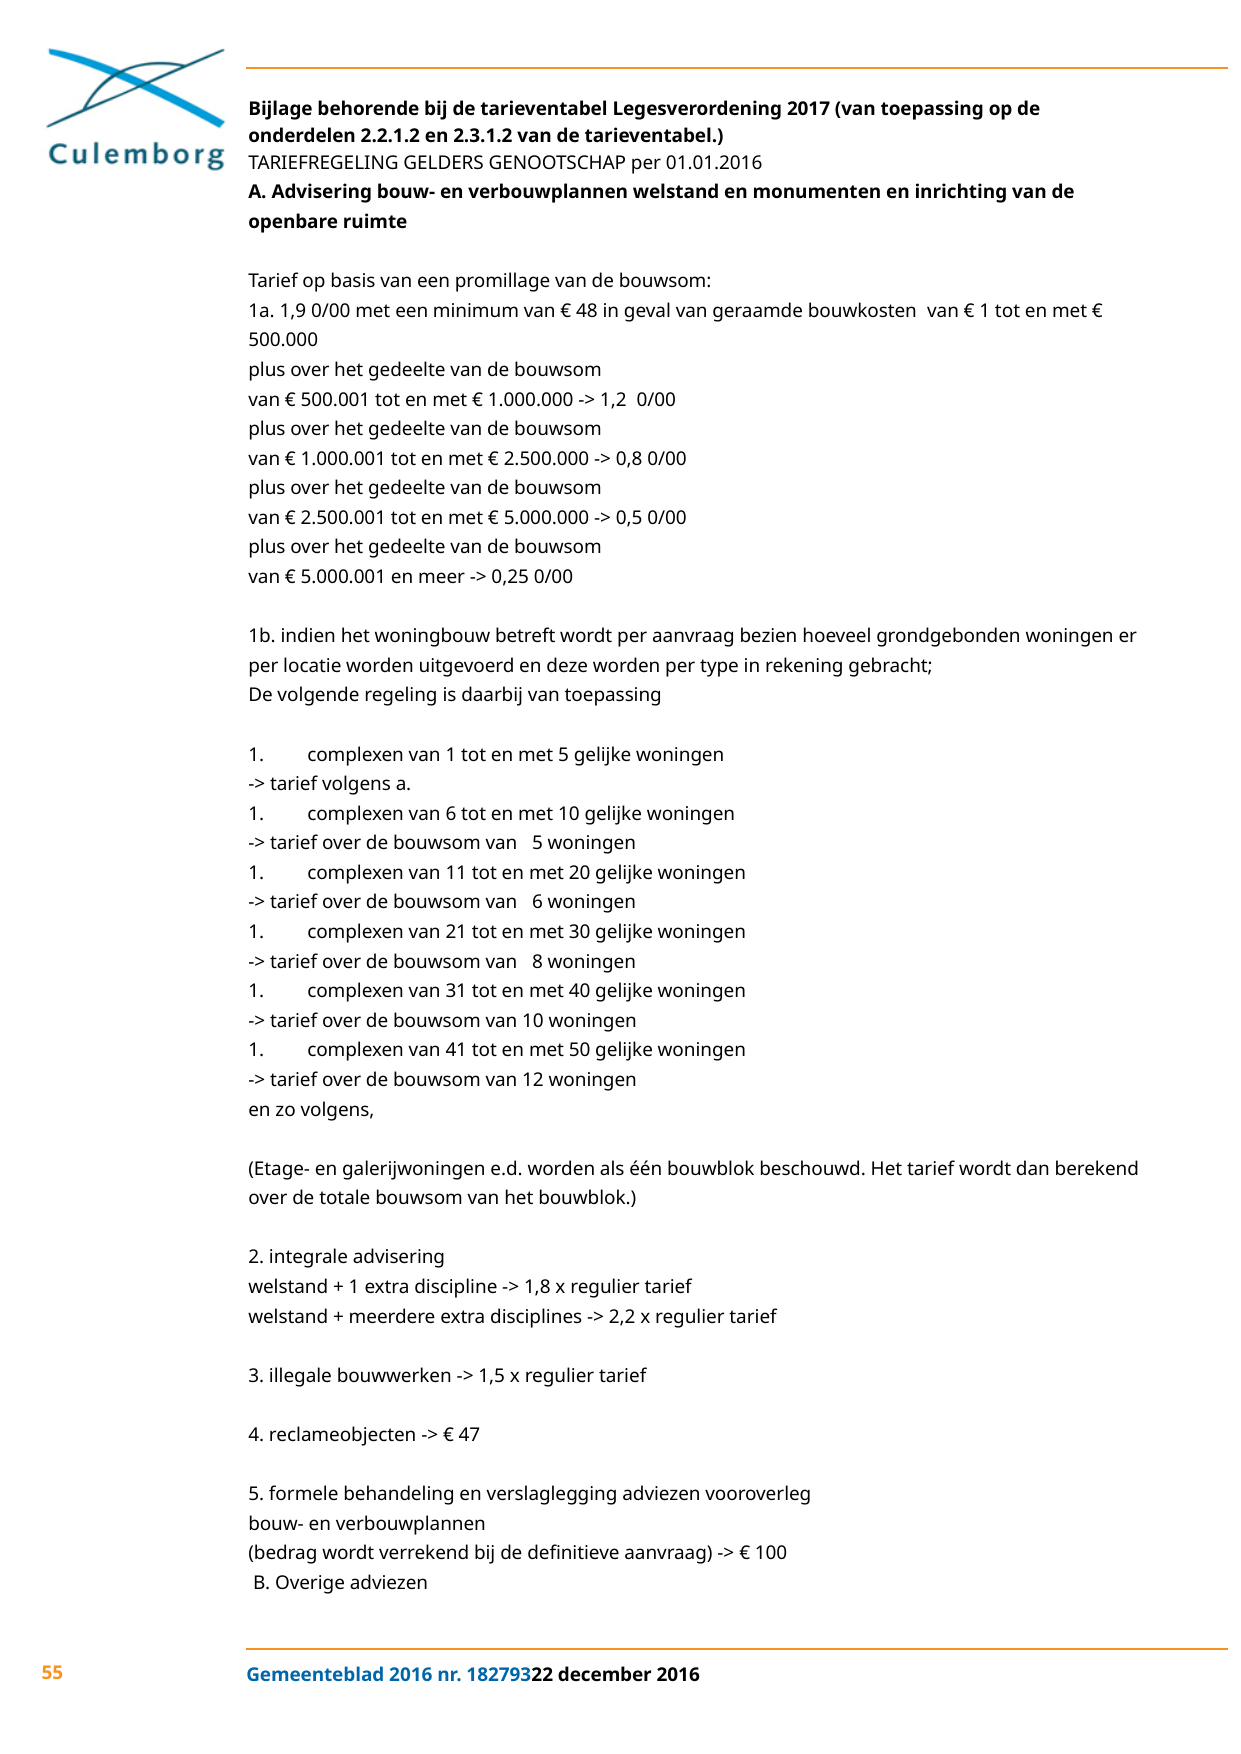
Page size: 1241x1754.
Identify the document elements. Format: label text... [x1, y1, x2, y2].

text 2. integrale advisering [248, 1244, 1152, 1269]
text plus over het gedeelte van de bouwsom [248, 534, 1152, 559]
text Bijlage behorende bij de tarieventabel Legesverordening 2017 (van toepassing op de onderdelen 2.2.1.2 en 2.3.1.2 van de tarieventabel.) [248, 95, 1152, 149]
text B. Overige adviezen [248, 1569, 1152, 1595]
text welstand + meerdere extra disciplines -> 2,2 x regulier tarief [248, 1303, 1152, 1328]
text van € 5.000.001 en meer -> 0,25 0/00 [248, 563, 1152, 589]
text -> tarief volgens a. [248, 770, 1152, 796]
list complexen van 1 tot en met 5 gelijke woningen [248, 741, 1152, 766]
text Tarief op basis van een promillage van de bouwsom: [248, 267, 1152, 293]
text plus over het gedeelte van de bouwsom [248, 356, 1152, 382]
text 1a. 1,9 0/00 met een minimum van € 48 in geval van geraamde bouwkosten van € 1 tot en met € 500.000 [248, 297, 1152, 352]
text -> tarief over de bouwsom van 12 woningen [248, 1066, 1152, 1092]
text plus over het gedeelte van de bouwsom [248, 474, 1152, 500]
list complexen van 6 tot en met 10 gelijke woningen [248, 800, 1152, 826]
text en zo volgens, [248, 1096, 1152, 1121]
text plus over het gedeelte van de bouwsom [248, 415, 1152, 441]
text bouw- en verbouwplannen [248, 1510, 1152, 1536]
text van € 2.500.001 tot en met € 5.000.000 -> 0,5 0/00 [248, 504, 1152, 530]
text -> tarief over de bouwsom van 10 woningen [248, 1007, 1152, 1033]
text 5. formele behandeling en verslaglegging adviezen vooroverleg [248, 1480, 1152, 1506]
text TARIEFREGELING GELDERS GENOOTSCHAP per 01.01.2016 [248, 149, 1152, 175]
text 4. reclameobjecten -> € 47 [248, 1421, 1152, 1447]
text A. Advisering bouw- en verbouwplannen welstand en monumenten en inrichting van de openbare ruimte [248, 179, 1152, 234]
picture [41, 47, 231, 172]
text welstand + 1 extra discipline -> 1,8 x regulier tarief [248, 1273, 1152, 1299]
text (Etage- en galerijwoningen e.d. worden als één bouwblok beschouwd. Het tarief wordt dan berekend over de totale bouwsom van het bouwblok.) [248, 1155, 1152, 1210]
text -> tarief over de bouwsom van 6 woningen [248, 889, 1152, 914]
list complexen van 11 tot en met 20 gelijke woningen [248, 859, 1152, 885]
list complexen van 41 tot en met 50 gelijke woningen [248, 1037, 1152, 1062]
text van € 1.000.001 tot en met € 2.500.000 -> 0,8 0/00 [248, 445, 1152, 471]
list complexen van 21 tot en met 30 gelijke woningen [248, 918, 1152, 944]
text -> tarief over de bouwsom van 5 woningen [248, 829, 1152, 855]
text (bedrag wordt verrekend bij de definitieve aanvraag) -> € 100 [248, 1539, 1152, 1565]
text van € 500.001 tot en met € 1.000.000 -> 1,2 0/00 [248, 386, 1152, 411]
text De volgende regeling is daarbij van toepassing [248, 682, 1152, 707]
text -> tarief over de bouwsom van 8 woningen [248, 948, 1152, 973]
text 3. illegale bouwwerken -> 1,5 x regulier tarief [248, 1362, 1152, 1388]
text 1b. indien het woningbouw betreft wordt per aanvraag bezien hoeveel grondgebonden woningen er per locatie worden uitgevoerd en deze worden per type in rekening gebracht; [248, 622, 1152, 678]
list complexen van 31 tot en met 40 gelijke woningen [248, 977, 1152, 1003]
